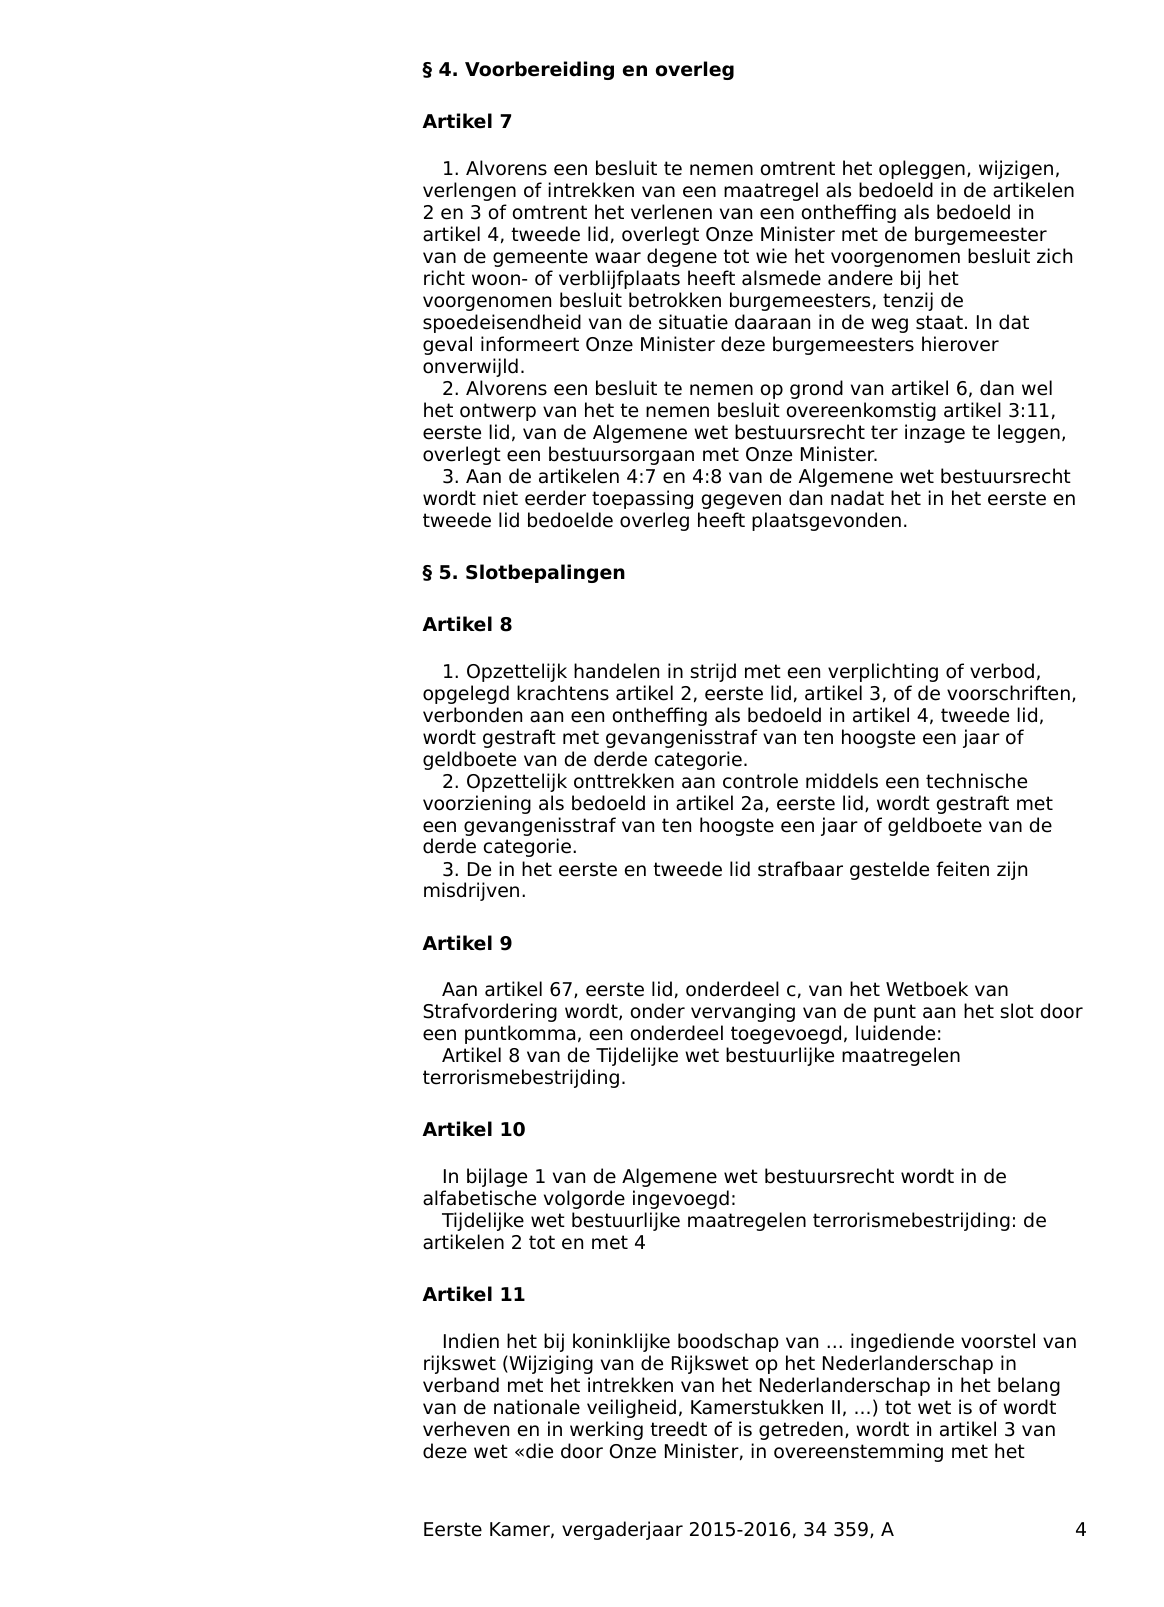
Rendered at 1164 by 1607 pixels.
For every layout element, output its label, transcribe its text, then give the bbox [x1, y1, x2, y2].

text 2. Alvorens een besluit te nemen op grond van artikel 6, dan wel het ontwerp van het te nemen besluit overeenkomstig artikel 3:11, eerste lid, van de Algemene wet bestuursrecht ter inzage te leggen, overlegt een bestuursorgaan met Onze Minister. [422, 378, 1087, 466]
text Tijdelijke wet bestuurlijke maatregelen terrorismebestrijding: de artikelen 2 tot en met 4 [422, 1210, 1087, 1254]
text 3. De in het eerste en tweede lid strafbaar gestelde feiten zijn misdrijven. [422, 858, 1087, 902]
subtitle § 5. Slotbepalingen [422, 562, 1087, 584]
text In bijlage 1 van de Algemene wet bestuursrecht wordt in de alfabetische volgorde ingevoegd: [422, 1166, 1087, 1210]
text 1. Alvorens een besluit te nemen omtrent het opleggen, wijzigen, verlengen of intrekken van een maatregel als bedoeld in de artikelen 2 en 3 of omtrent het verlenen van een ontheffing als bedoeld in artikel 4, tweede lid, overlegt Onze Minister met de burgemeester van de gemeente waar degene tot wie het voorgenomen besluit zich richt woon- of verblijfplaats heeft alsmede andere bij het voorgenomen besluit betrokken burgemeesters, tenzij de spoedeisendheid van de situatie daaraan in de weg staat. In dat geval informeert Onze Minister deze burgemeesters hierover onverwijld. [422, 158, 1087, 378]
subtitle § 4. Voorbereiding en overleg [422, 59, 1087, 81]
subtitle Artikel 11 [422, 1284, 1087, 1306]
text Indien het bij koninklijke boodschap van ... ingediende voorstel van rijkswet (Wijziging van de Rijkswet op het Nederlanderschap in verband met het intrekken van het Nederlanderschap in het belang van de nationale veiligheid, Kamerstukken II, ...) tot wet is of wordt verheven en in werking treedt of is getreden, wordt in artikel 3 van deze wet «die door Onze Minister, in overeenstemming met het [422, 1331, 1087, 1463]
subtitle Artikel 9 [422, 932, 1087, 954]
subtitle Artikel 7 [422, 111, 1087, 133]
text 3. Aan de artikelen 4:7 en 4:8 van de Algemene wet bestuursrecht wordt niet eerder toepassing gegeven dan nadat het in het eerste en tweede lid bedoelde overleg heeft plaatsgevonden. [422, 466, 1087, 532]
text Artikel 8 van de Tijdelijke wet bestuurlijke maatregelen terrorismebestrijding. [422, 1045, 1087, 1089]
subtitle Artikel 8 [422, 614, 1087, 636]
text 1. Opzettelijk handelen in strijd met een verplichting of verbod, opgelegd krachtens artikel 2, eerste lid, artikel 3, of de voorschriften, verbonden aan een ontheffing als bedoeld in artikel 4, tweede lid, wordt gestraft met gevangenisstraf van ten hoogste een jaar of geldboete van de derde categorie. [422, 661, 1087, 771]
text Aan artikel 67, eerste lid, onderdeel c, van het Wetboek van Strafvordering wordt, onder vervanging van de punt aan het slot door een puntkomma, een onderdeel toegevoegd, luidende: [422, 979, 1087, 1045]
text 2. Opzettelijk onttrekken aan controle middels een technische voorziening als bedoeld in artikel 2a, eerste lid, wordt gestraft met een gevangenisstraf van ten hoogste een jaar of geldboete van de derde categorie. [422, 771, 1087, 858]
subtitle Artikel 10 [422, 1119, 1087, 1141]
